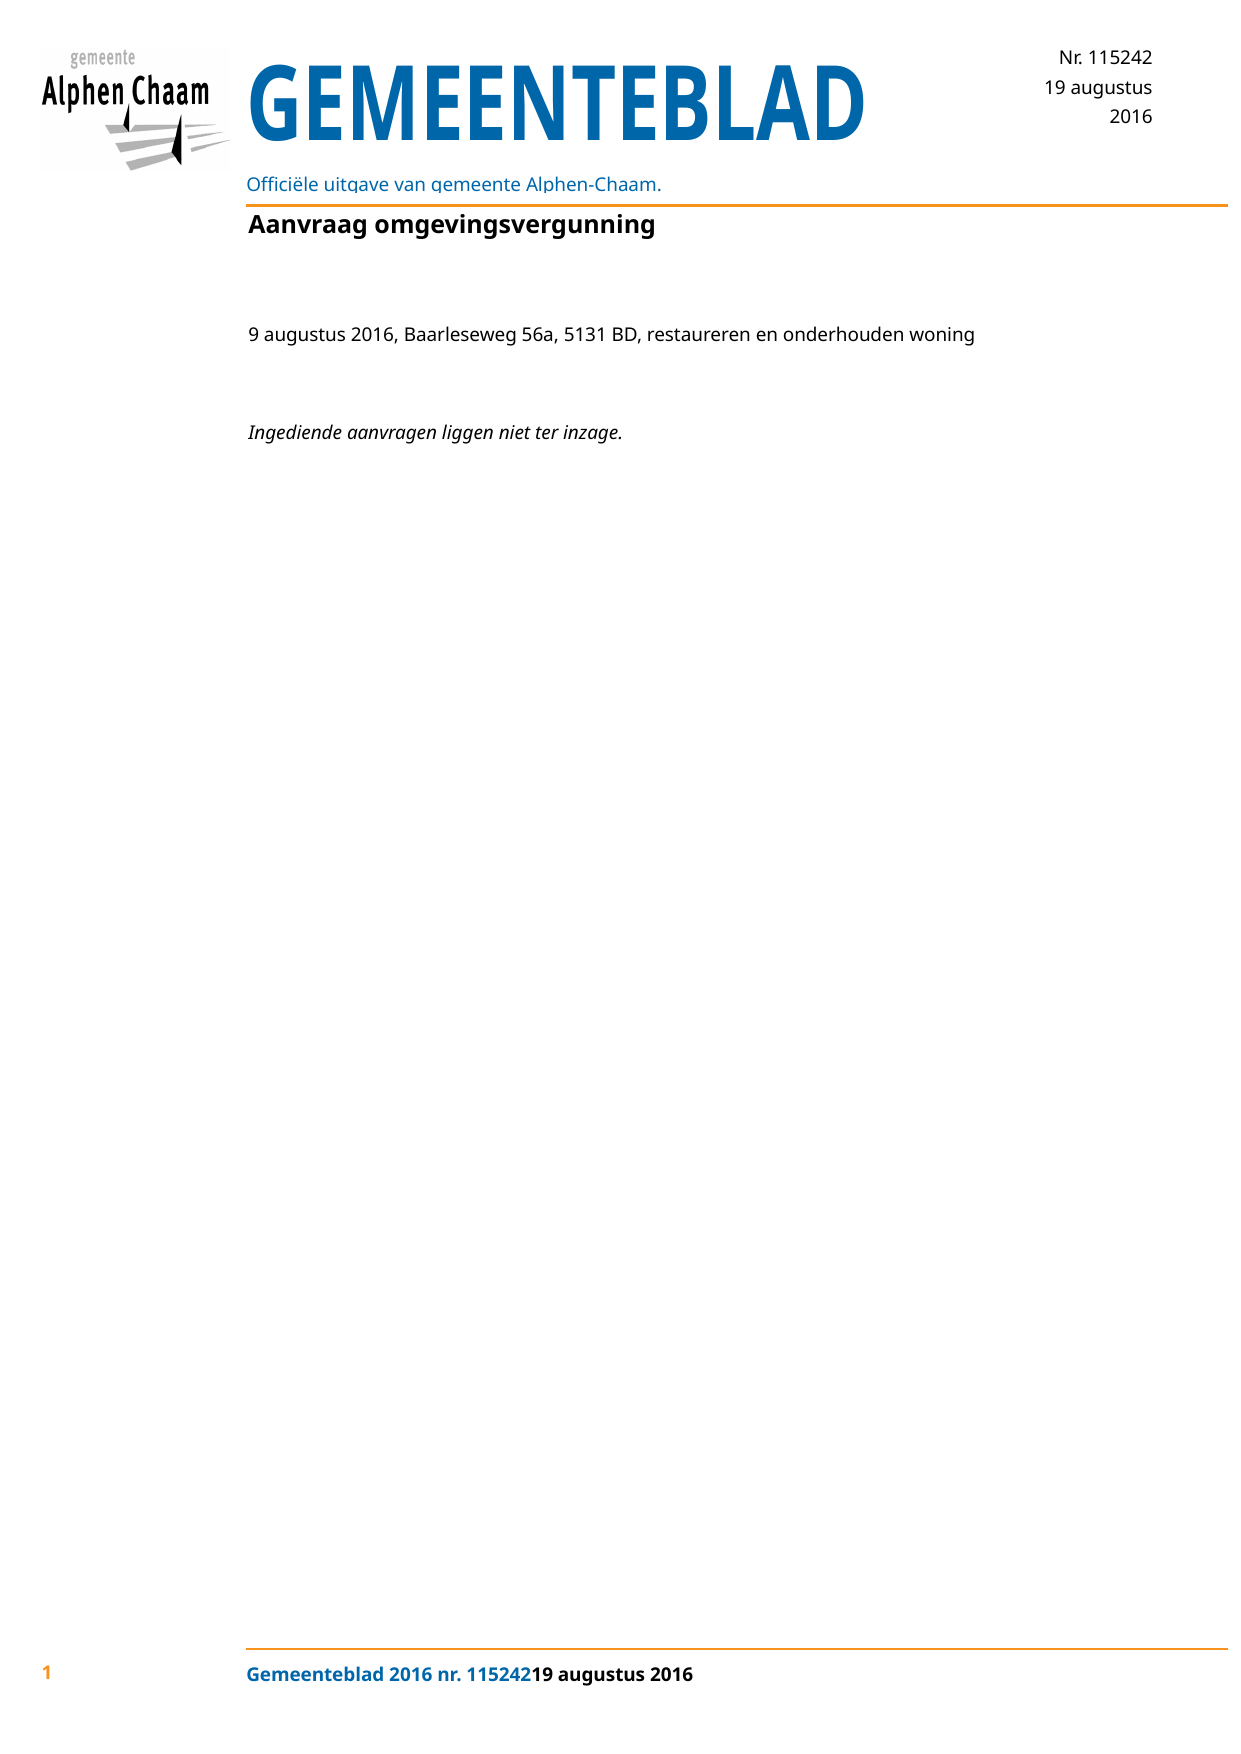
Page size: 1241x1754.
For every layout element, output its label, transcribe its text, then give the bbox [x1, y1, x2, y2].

picture [41, 47, 231, 172]
text Ingediende aanvragen liggen niet ter inzage. [248, 419, 1152, 445]
text Aanvraag omgevingsvergunning [248, 207, 1152, 241]
text 9 augustus 2016, Baarleseweg 56a, 5131 BD, restaureren en onderhouden woning [248, 321, 1152, 346]
